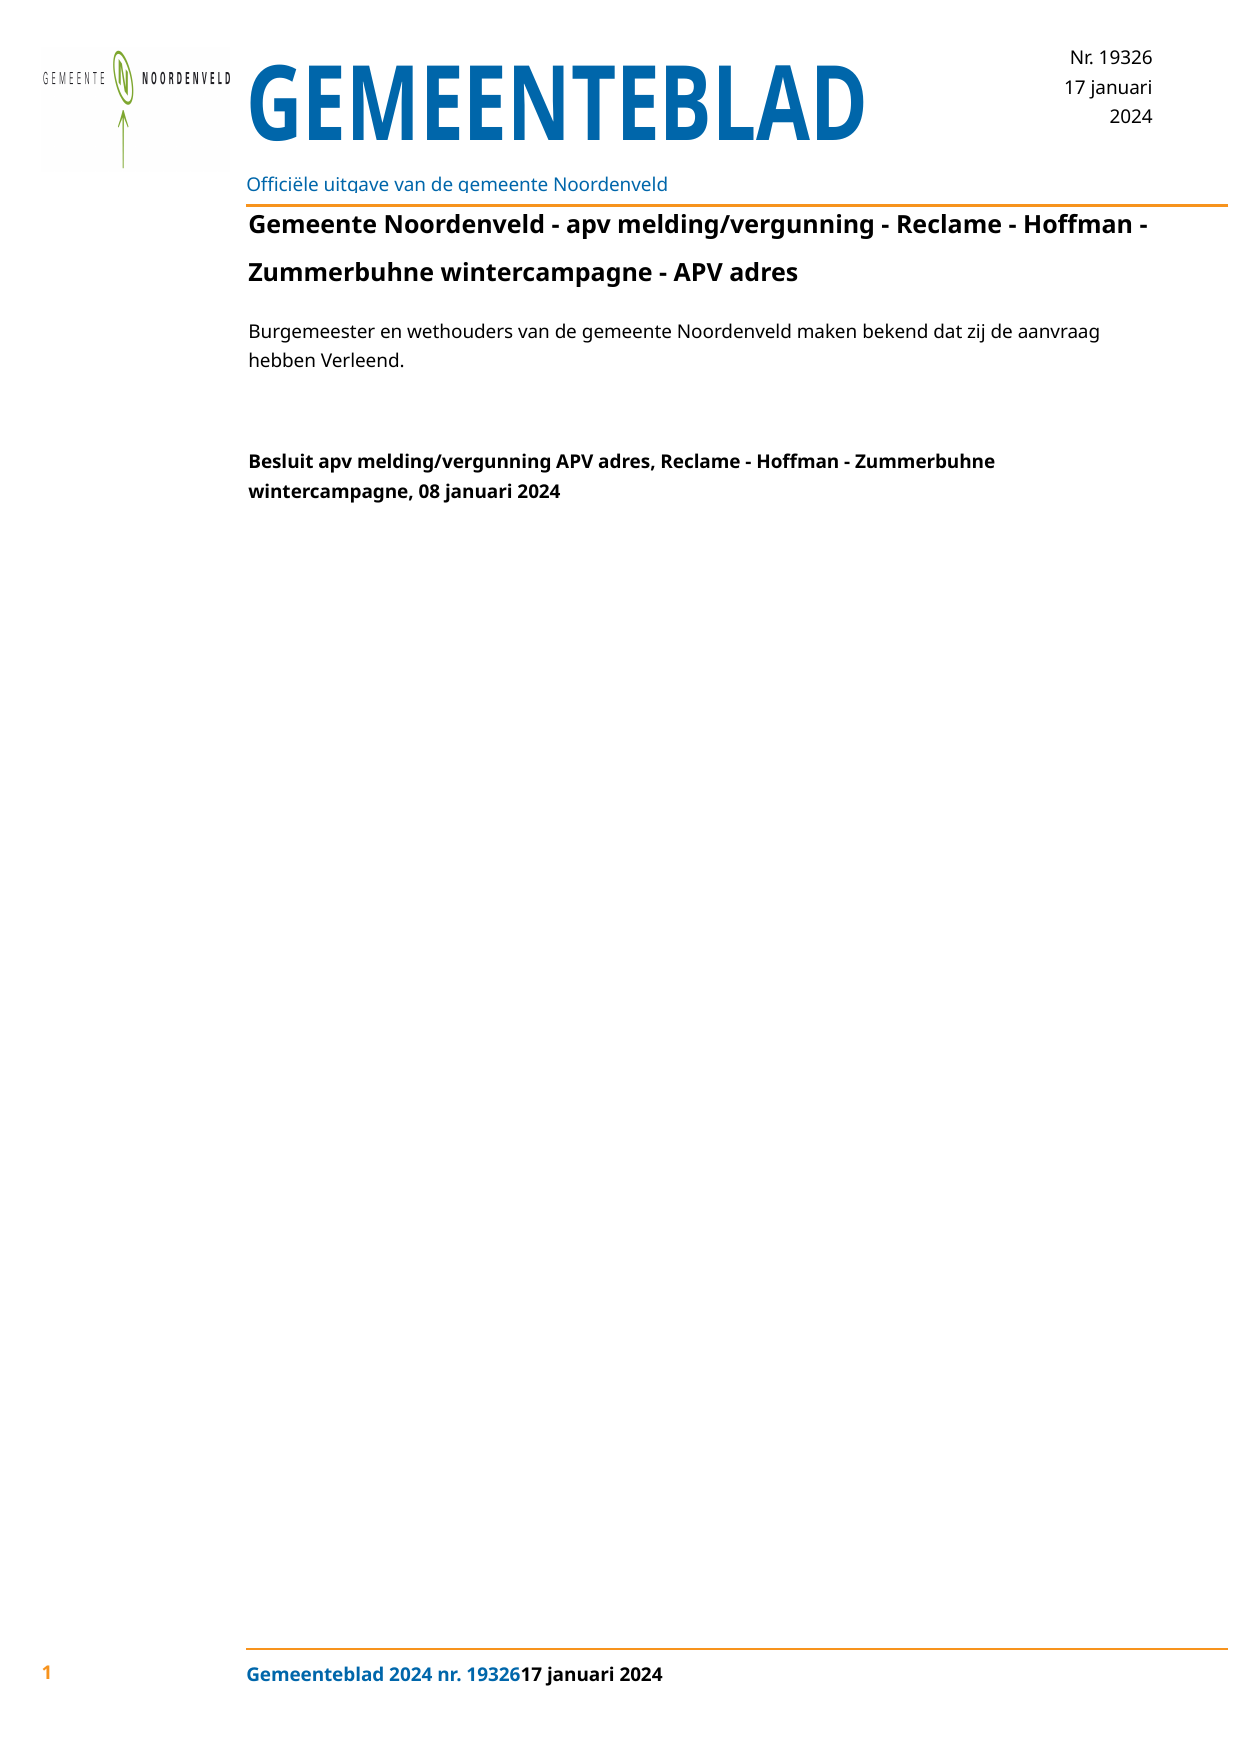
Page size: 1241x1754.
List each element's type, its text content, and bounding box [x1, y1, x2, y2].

picture [41, 47, 231, 172]
text Burgemeester en wethouders van de gemeente Noordenveld maken bekend dat zij de aanvraag hebben Verleend. [248, 318, 1152, 373]
text Gemeente Noordenveld - apv melding/vergunning - Reclame - Hoffman - Zummerbuhne wintercampagne - APV adres [248, 207, 1152, 288]
text Besluit apv melding/vergunning APV adres, Reclame - Hoffman - Zummerbuhne wintercampagne, 08 januari 2024 [248, 448, 1152, 504]
